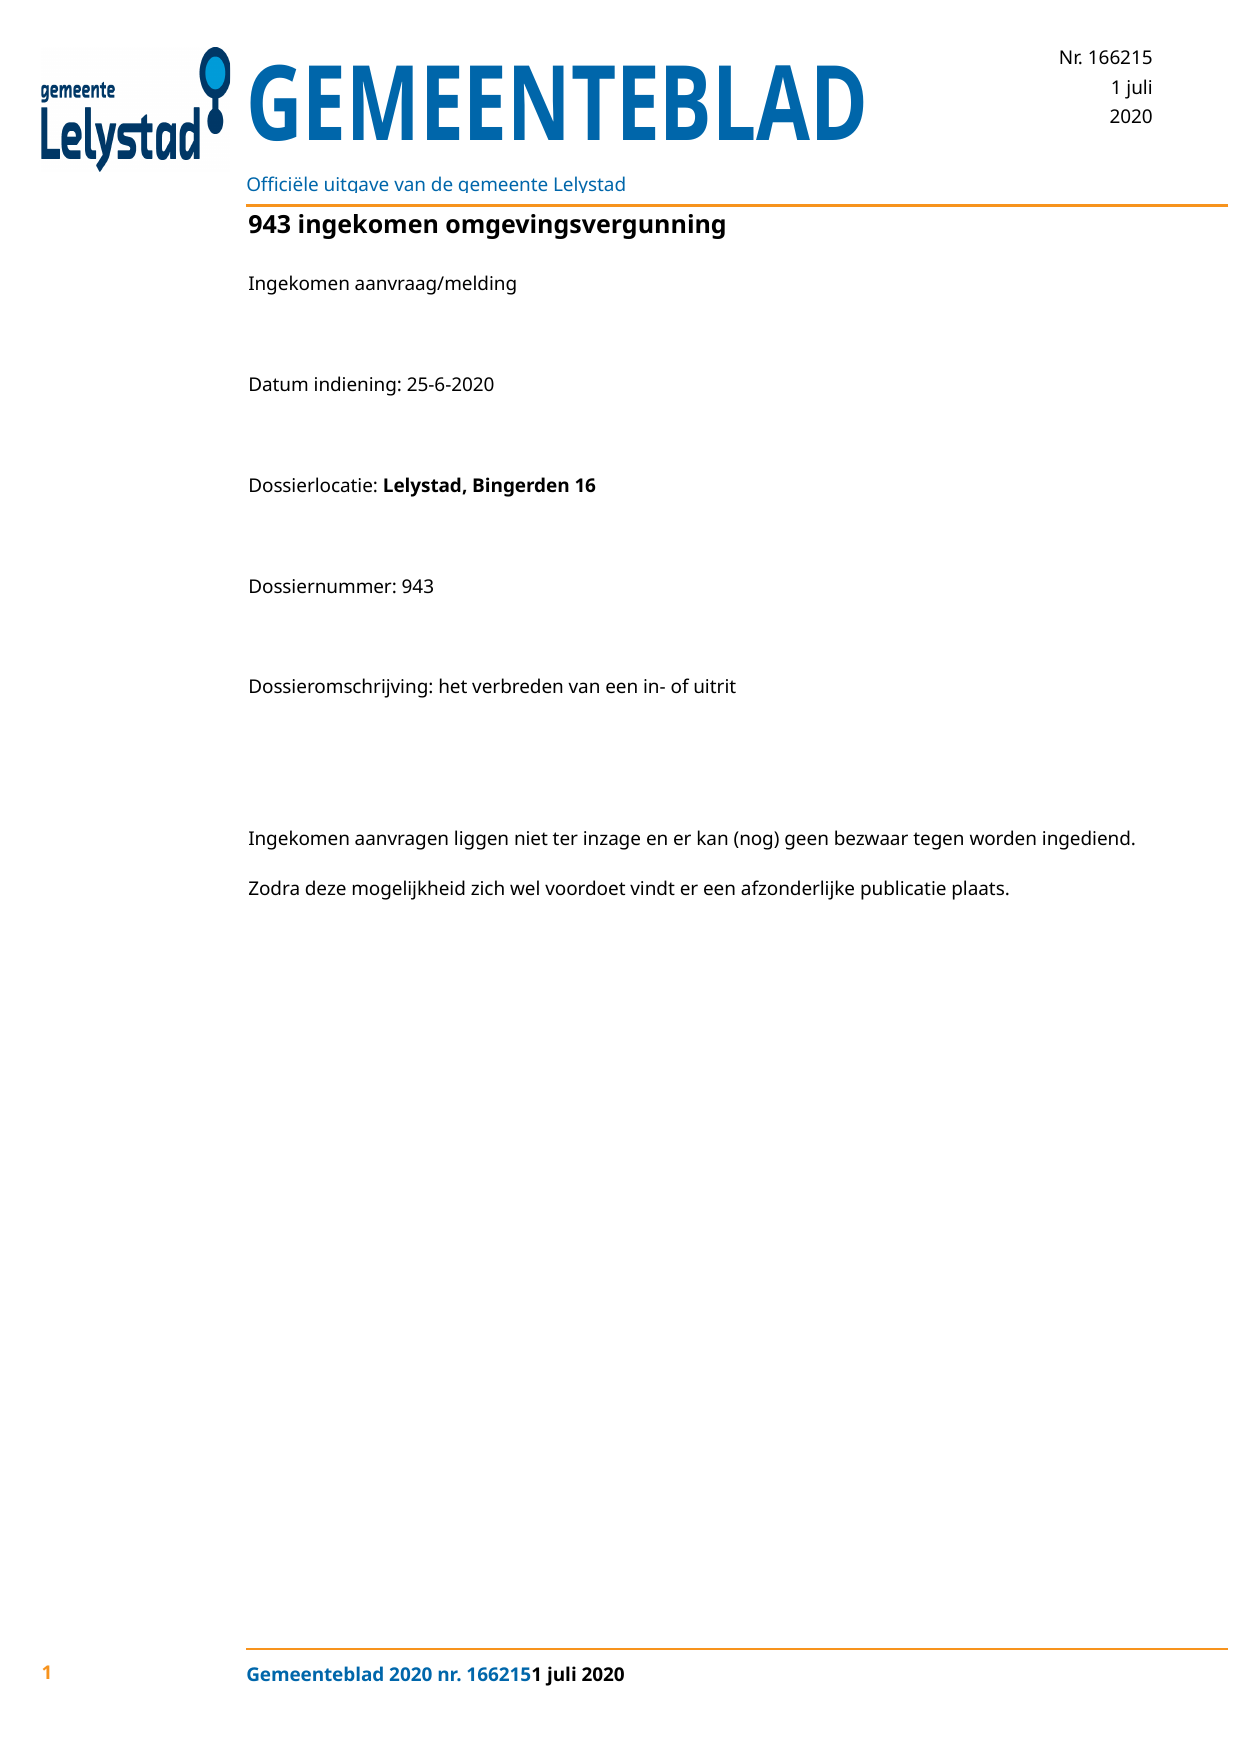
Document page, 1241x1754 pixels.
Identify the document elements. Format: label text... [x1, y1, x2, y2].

text Dossierlocatie: Lelystad, Bingerden 16 [248, 472, 1152, 498]
text Dossieromschrijving: het verbreden van een in- of uitrit [248, 674, 1152, 699]
text Zodra deze mogelijkheid zich wel voordoet vindt er een afzonderlijke publicatie plaats. [248, 875, 1152, 901]
picture [41, 47, 231, 172]
text Datum indiening: 25-6-2020 [248, 371, 1152, 397]
text 943 ingekomen omgevingsvergunning [248, 207, 1152, 241]
text Dossiernummer: 943 [248, 573, 1152, 598]
text Ingekomen aanvraag/melding [248, 270, 1152, 296]
text Ingekomen aanvragen liggen niet ter inzage en er kan (nog) geen bezwaar tegen worden ingediend. [248, 825, 1152, 851]
